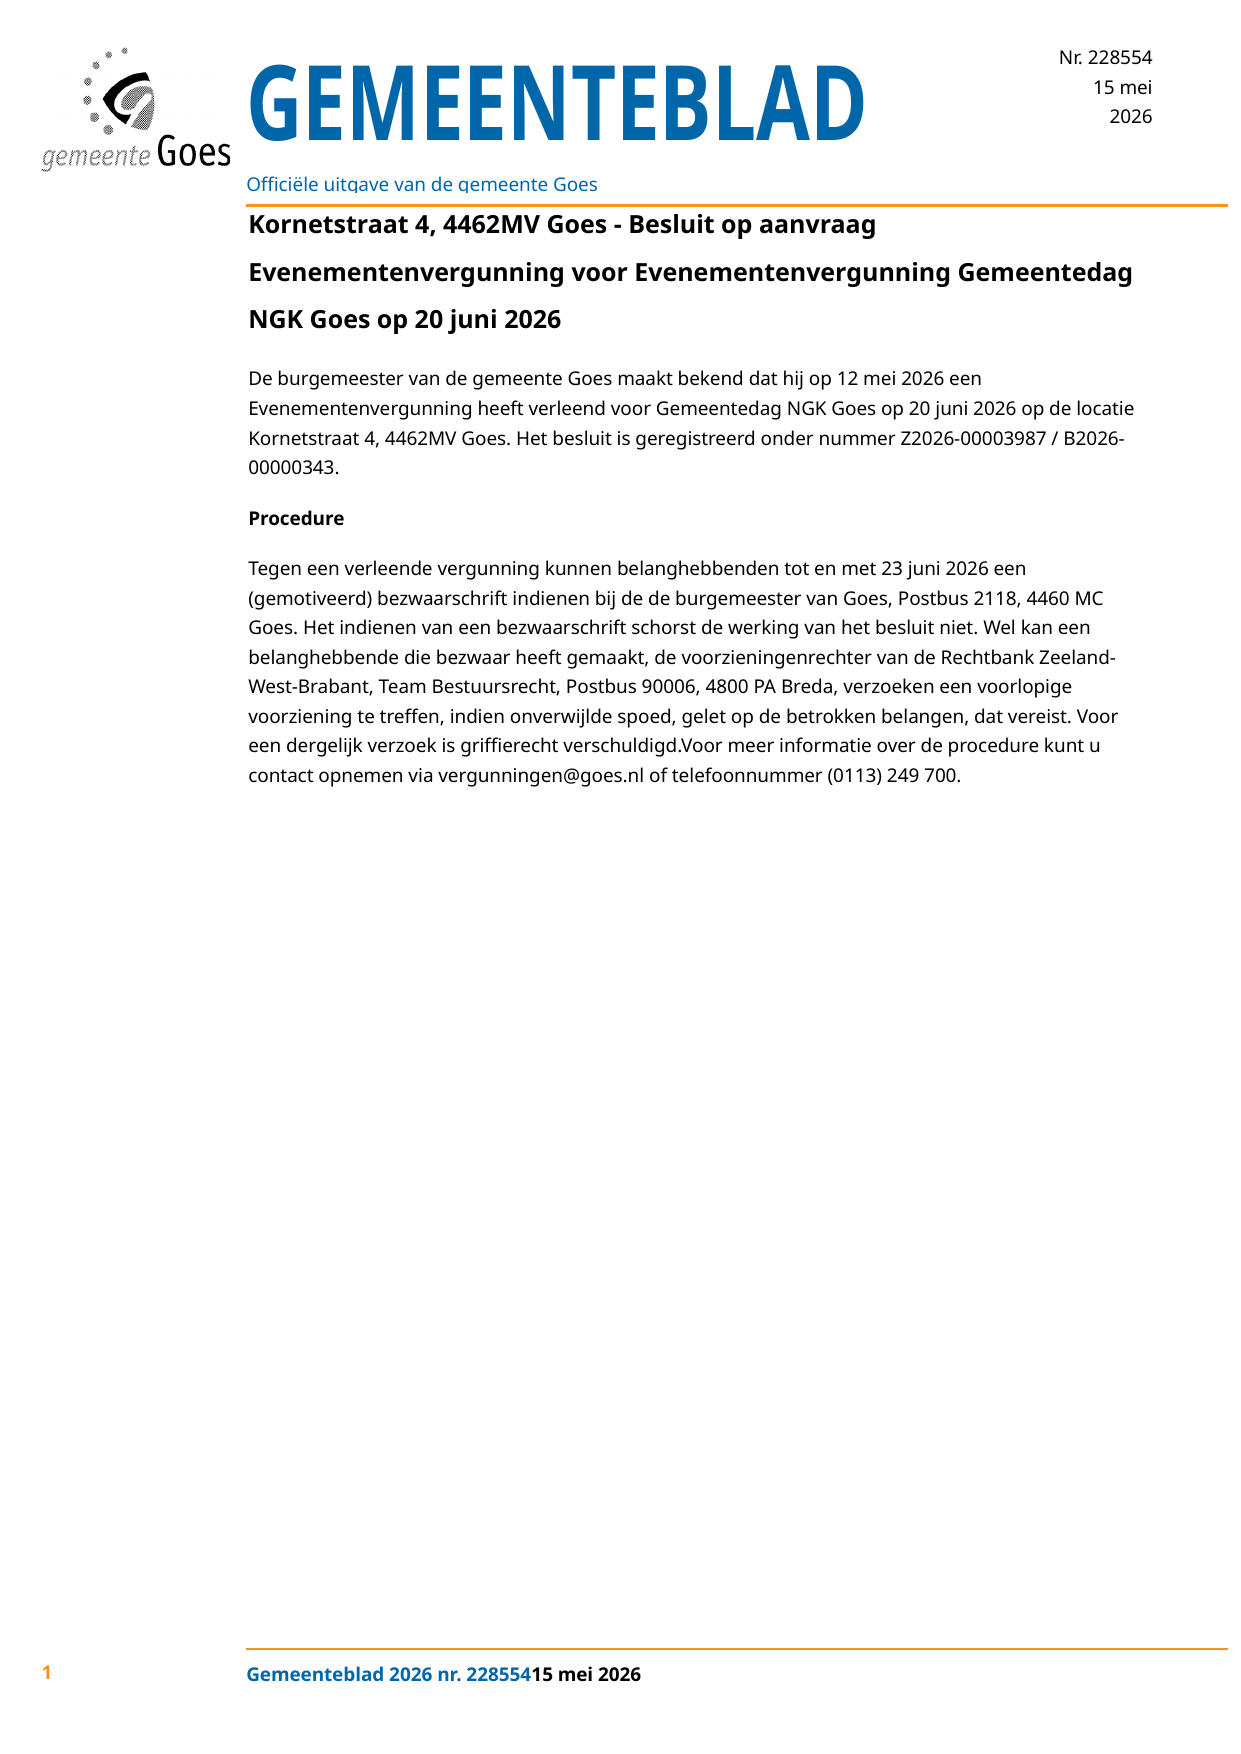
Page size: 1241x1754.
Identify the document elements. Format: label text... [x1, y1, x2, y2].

text De burgemeester van de gemeente Goes maakt bekend dat hij op 12 mei 2026 een Evenementenvergunning heeft verleend voor Gemeentedag NGK Goes op 20 juni 2026 op de locatie Kornetstraat 4, 4462MV Goes. Het besluit is geregistreerd onder nummer Z2026-00003987 / B2026-00000343. [248, 366, 1152, 480]
text Tegen een verleende vergunning kunnen belanghebbenden tot en met 23 juni 2026 een (gemotiveerd) bezwaarschrift indienen bij de de burgemeester van Goes, Postbus 2118, 4460 MC Goes. Het indienen van een bezwaarschrift schorst de werking van het besluit niet. Wel kan een belanghebbende die bezwaar heeft gemaakt, de voorzieningenrechter van de Rechtbank Zeeland-West-Brabant, Team Bestuursrecht, Postbus 90006, 4800 PA Breda, verzoeken een voorlopige voorziening te treffen, indien onverwijlde spoed, gelet op de betrokken belangen, dat vereist. Voor een dergelijk verzoek is griffierecht verschuldigd.Voor meer informatie over de procedure kunt u contact opnemen via vergunningen@goes.nl of telefoonnummer (0113) 249 700. [248, 555, 1152, 788]
text Procedure [248, 505, 1152, 530]
picture [41, 47, 231, 172]
text Kornetstraat 4, 4462MV Goes - Besluit op aanvraag Evenementenvergunning voor Evenementenvergunning Gemeentedag NGK Goes op 20 juni 2026 [248, 207, 1152, 336]
